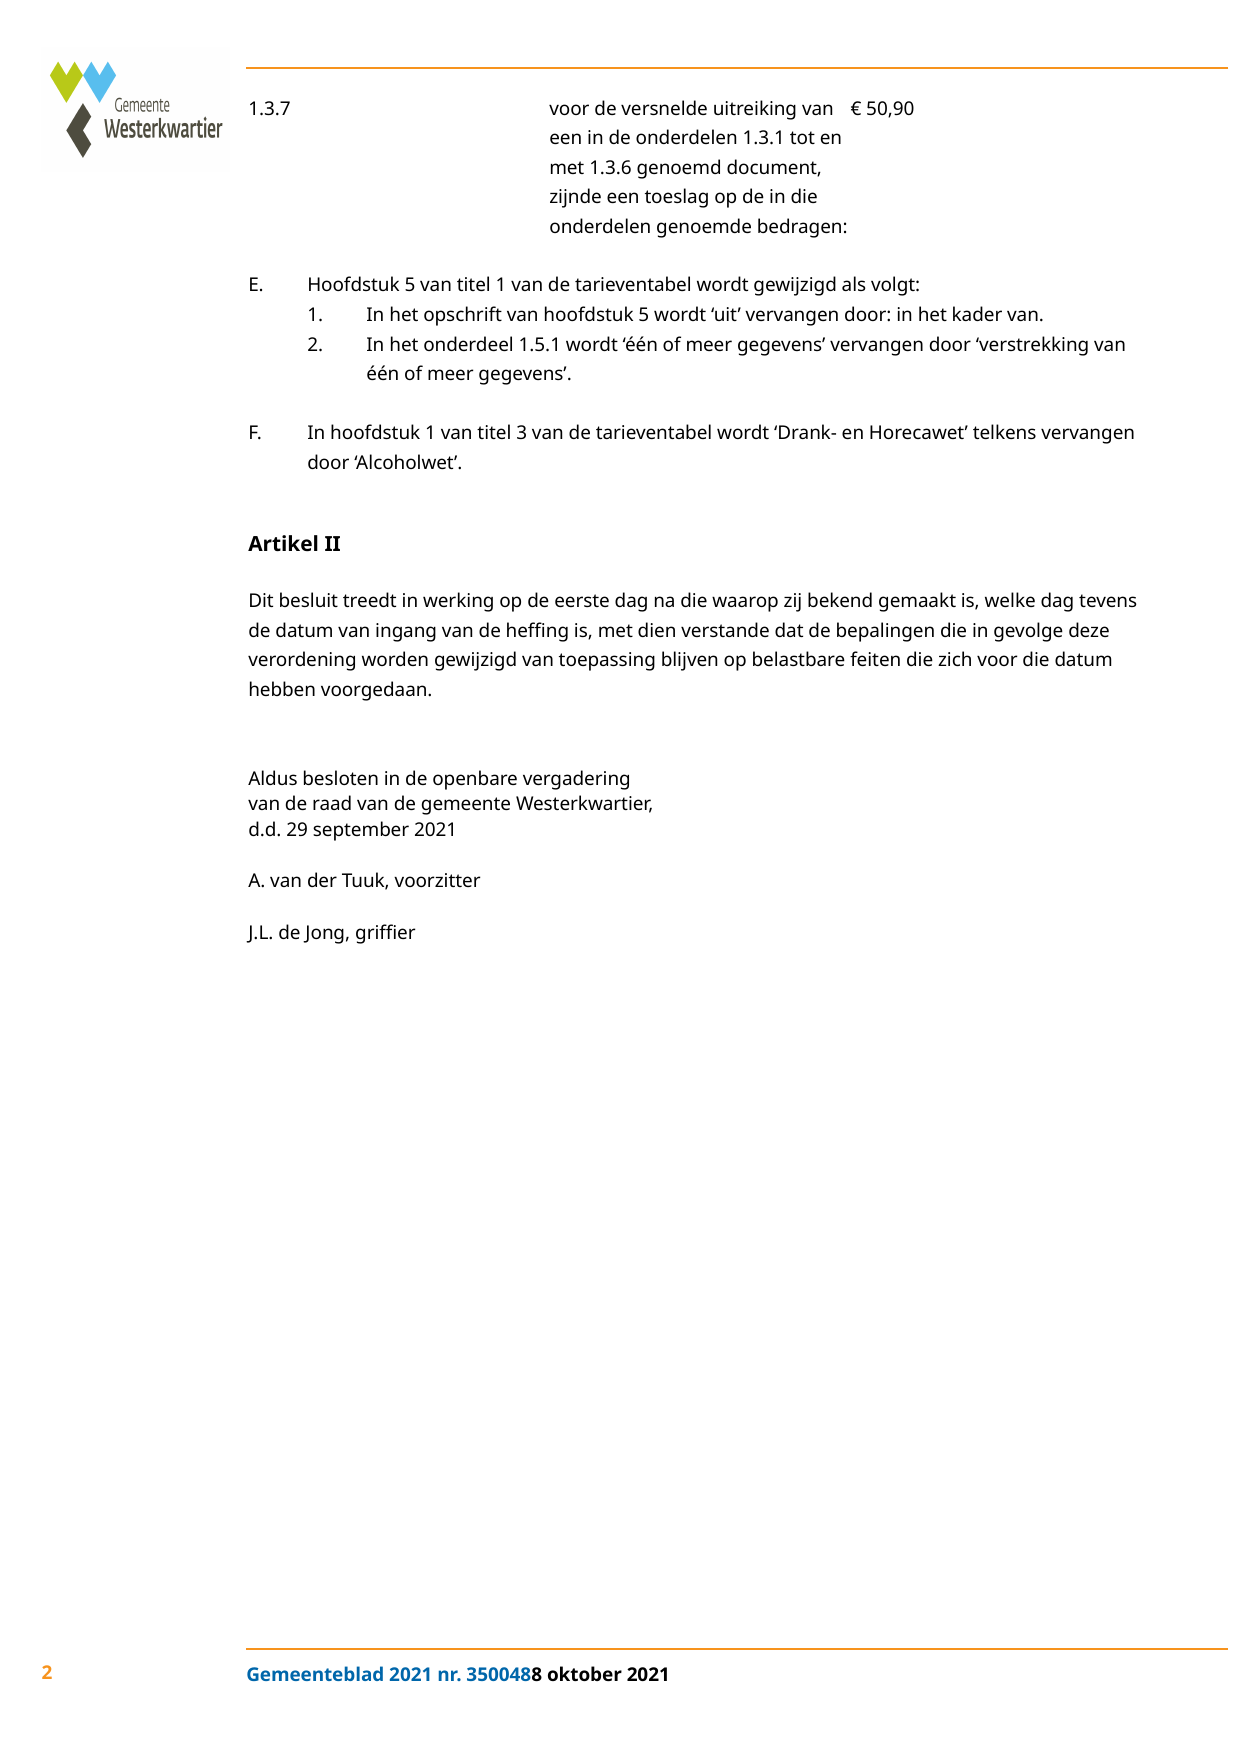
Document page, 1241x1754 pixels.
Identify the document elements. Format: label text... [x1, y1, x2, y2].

list In hoofdstuk 1 van titel 3 van de tarieventabel wordt ‘Drank- en Horecawet’ telkens vervangen door ‘Alcoholwet’. [248, 419, 1152, 475]
text Aldus besloten in de openbare vergadering [248, 765, 1152, 790]
text van de raad van de gemeente Westerkwartier, [248, 790, 1152, 816]
list In het opschrift van hoofdstuk 5 wordt ‘uit’ vervangen door: in het kader van. [307, 301, 1152, 327]
picture [41, 47, 231, 172]
table_cell € 50,90 [850, 95, 1152, 239]
text Dit besluit treedt in werking op de eerste dag na die waarop zij bekend gemaakt is, welke dag tevens de datum van ingang van de heffing is, met dien verstande dat de bepalingen die in gevolge deze verordening worden gewijzigd van toepassing blijven op belastbare feiten die zich voor die datum hebben voorgedaan. [248, 587, 1152, 702]
list In het onderdeel 1.5.1 wordt ‘één of meer gegevens’ vervangen door ‘verstrekking van één of meer gegevens’. [307, 331, 1152, 386]
table_cell voor de versnelde uitreiking van een in de onderdelen 1.3.1 tot en met 1.3.6 genoemd document, zijnde een toeslag op de in die onderdelen genoemde bedragen: [549, 95, 850, 239]
list Hoofdstuk 5 van titel 1 van de tarieventabel wordt gewijzigd als volgt: [248, 272, 1152, 297]
text Artikel II [248, 529, 1152, 558]
text d.d. 29 september 2021 [248, 816, 1152, 842]
text A. van der Tuuk, voorzitter [248, 868, 1152, 893]
table_cell 1.3.7 [248, 95, 549, 239]
text J.L. de Jong, griffier [248, 919, 1152, 945]
